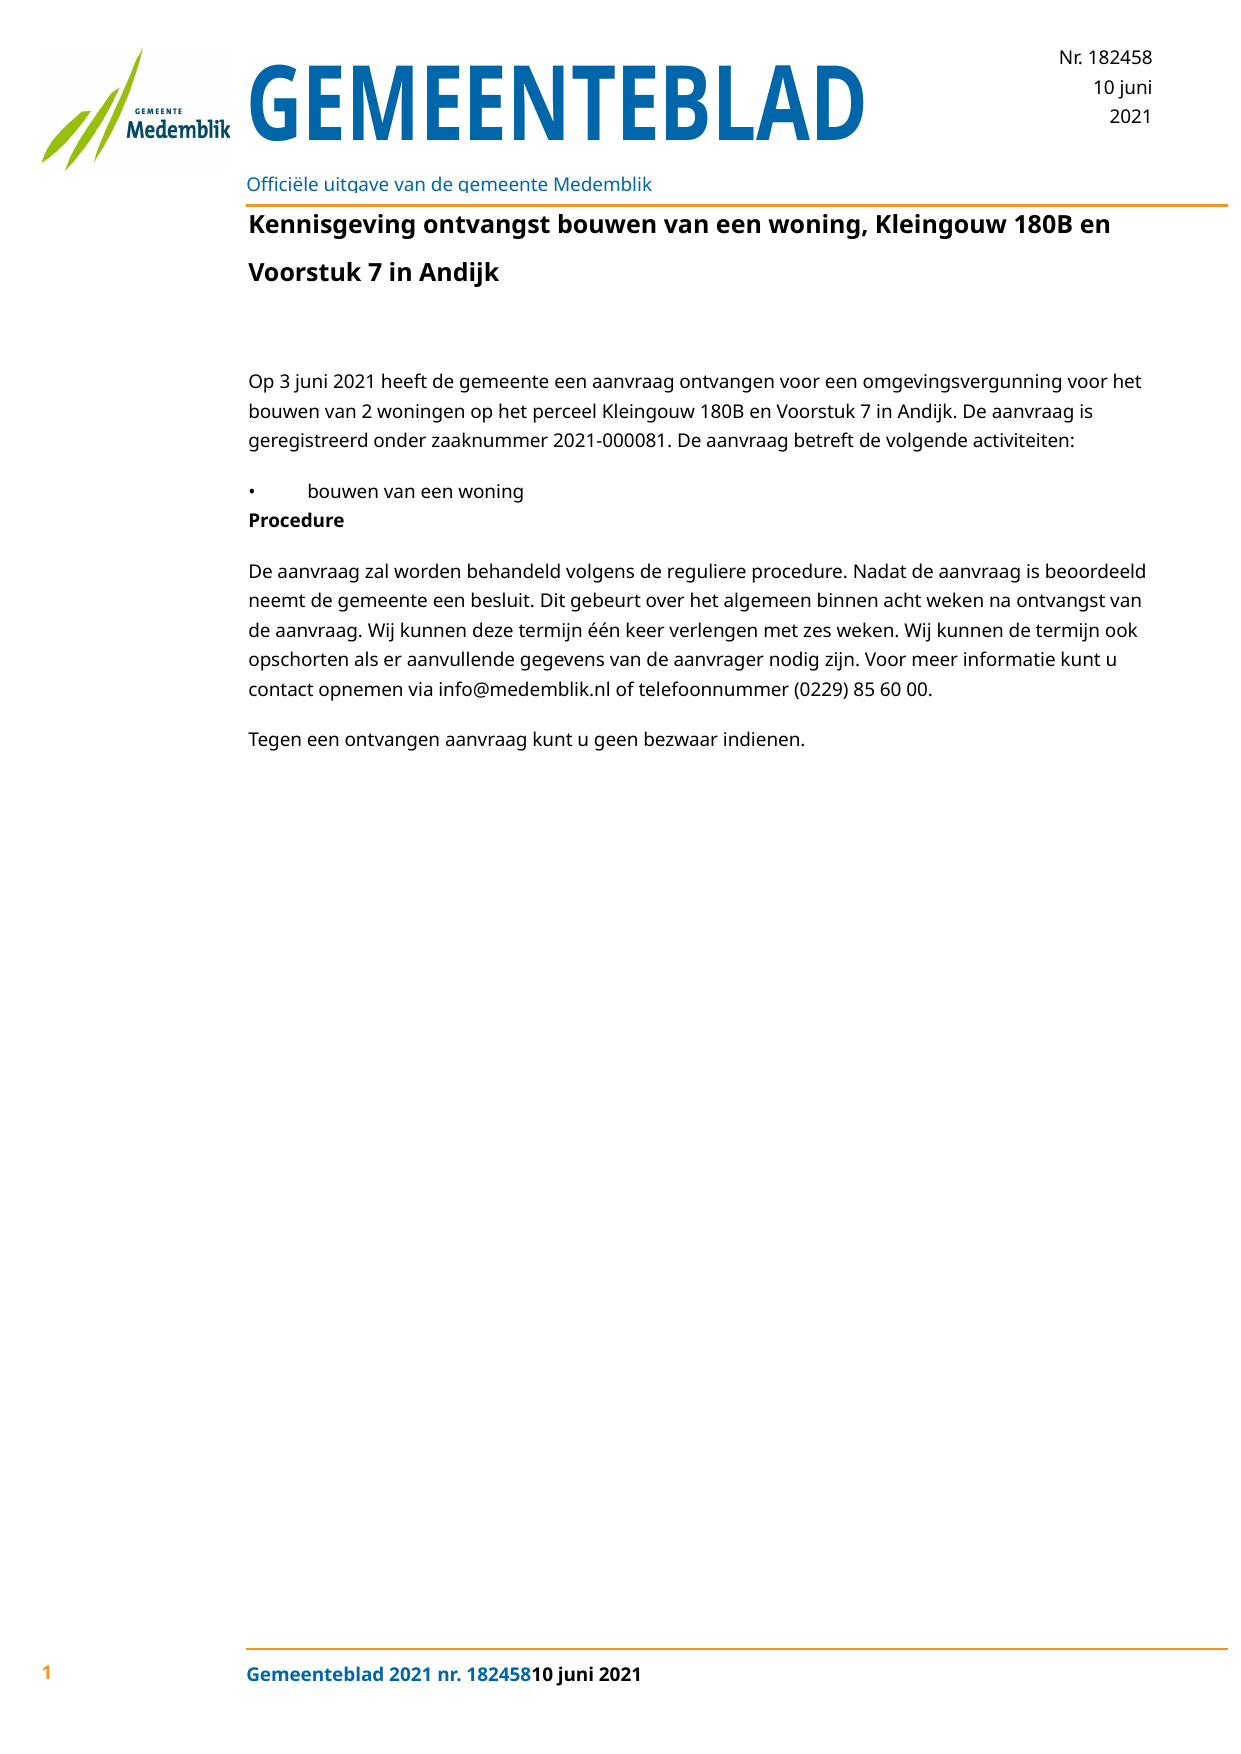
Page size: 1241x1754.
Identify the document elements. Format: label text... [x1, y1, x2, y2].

text Op 3 juni 2021 heeft de gemeente een aanvraag ontvangen voor een omgevingsvergunning voor het bouwen van 2 woningen op het perceel Kleingouw 180B en Voorstuk 7 in Andijk. De aanvraag is geregistreerd onder zaaknummer 2021-000081. De aanvraag betreft de volgende activiteiten: [248, 368, 1152, 453]
text De aanvraag zal worden behandeld volgens de reguliere procedure. Nadat de aanvraag is beoordeeld neemt de gemeente een besluit. Dit gebeurt over het algemeen binnen acht weken na ontvangst van de aanvraag. Wij kunnen deze termijn één keer verlengen met zes weken. Wij kunnen de termijn ook opschorten als er aanvullende gegevens van de aanvrager nodig zijn. Voor meer informatie kunt u contact opnemen via info@medemblik.nl of telefoonnummer (0229) 85 60 00. [248, 558, 1152, 702]
text Tegen een ontvangen aanvraag kunt u geen bezwaar indienen. [248, 727, 1152, 752]
list bouwen van een woning [248, 478, 1152, 504]
text Procedure [248, 507, 1152, 533]
picture [41, 47, 231, 172]
text Kennisgeving ontvangst bouwen van een woning, Kleingouw 180B en Voorstuk 7 in Andijk [248, 207, 1152, 288]
